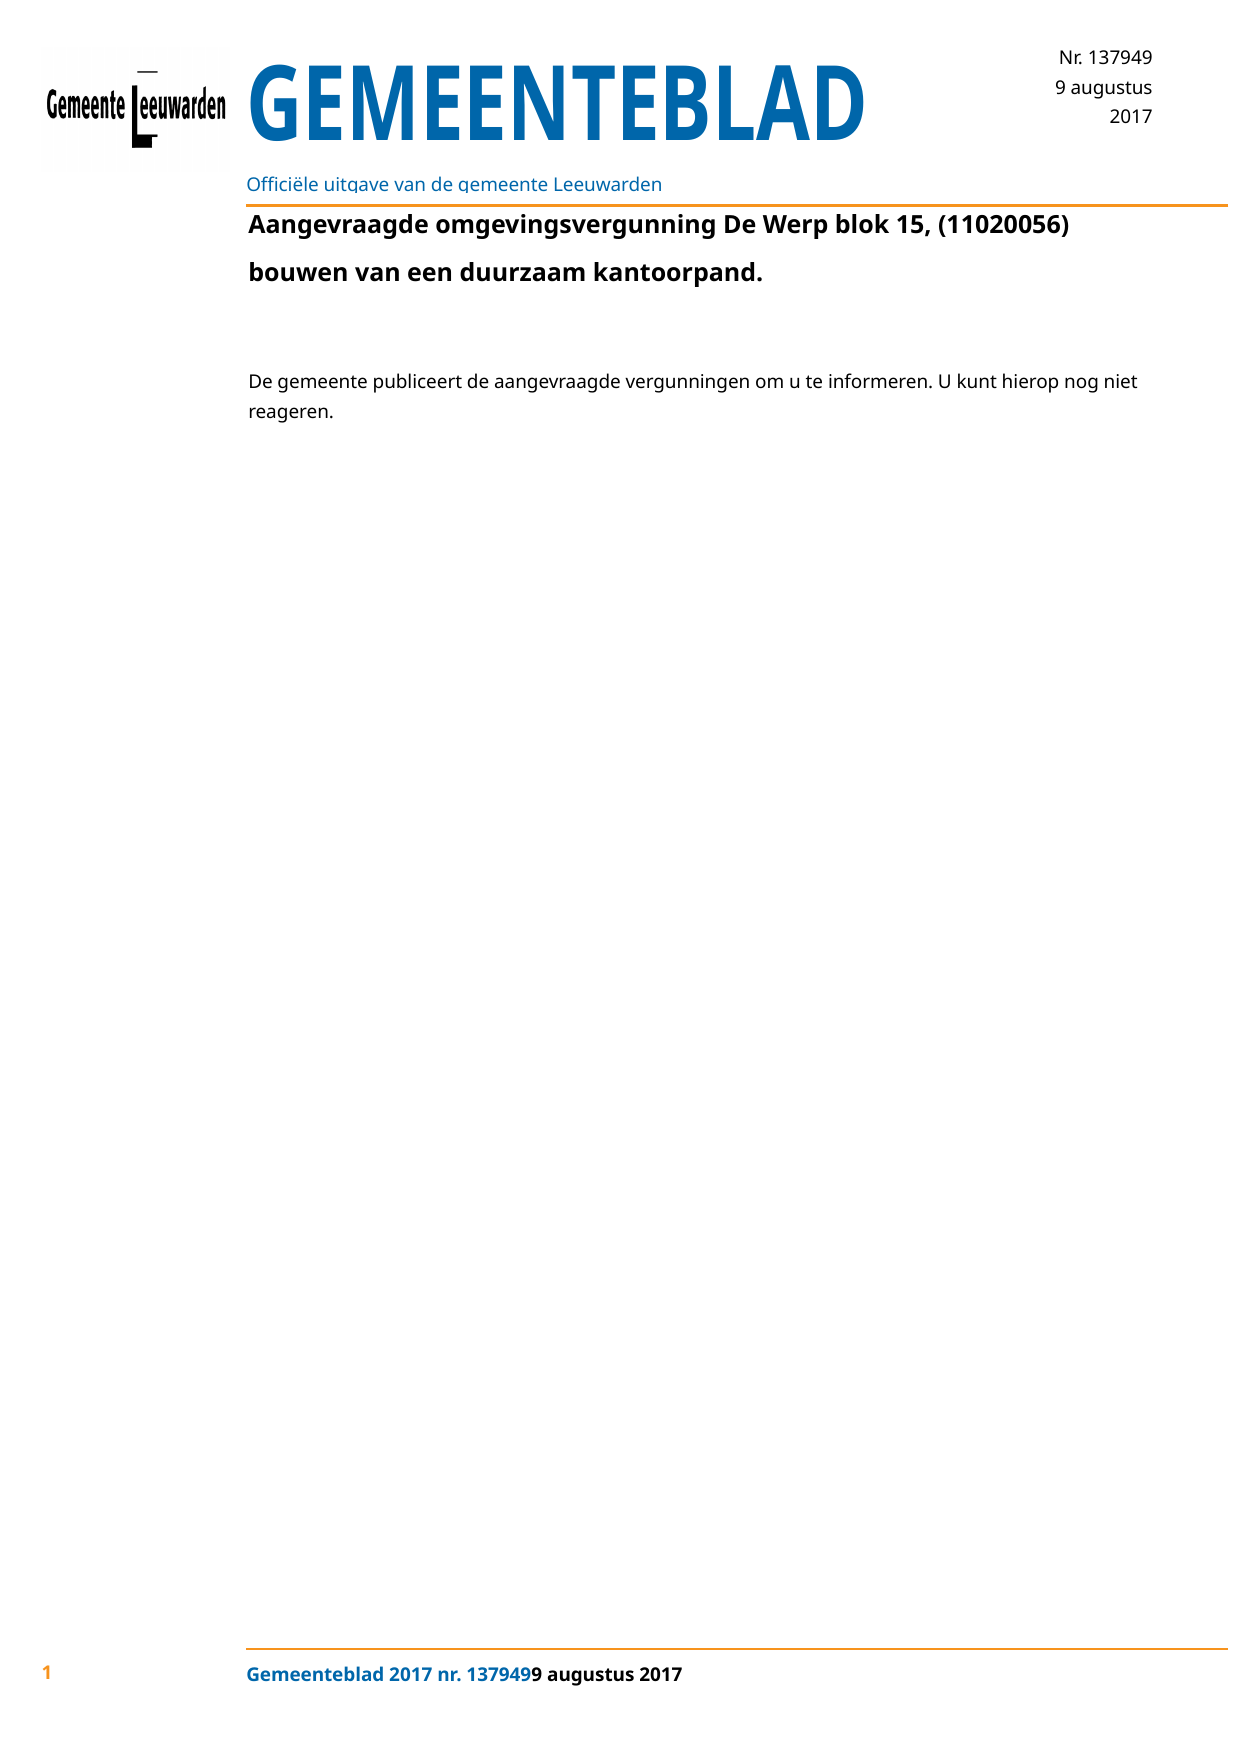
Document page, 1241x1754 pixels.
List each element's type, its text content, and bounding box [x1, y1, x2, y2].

text Aangevraagde omgevingsvergunning De Werp blok 15, (11020056) bouwen van een duurzaam kantoorpand. [248, 207, 1152, 288]
text De gemeente publiceert de aangevraagde vergunningen om u te informeren. U kunt hierop nog niet reageren. [248, 368, 1152, 424]
picture [41, 47, 231, 172]
